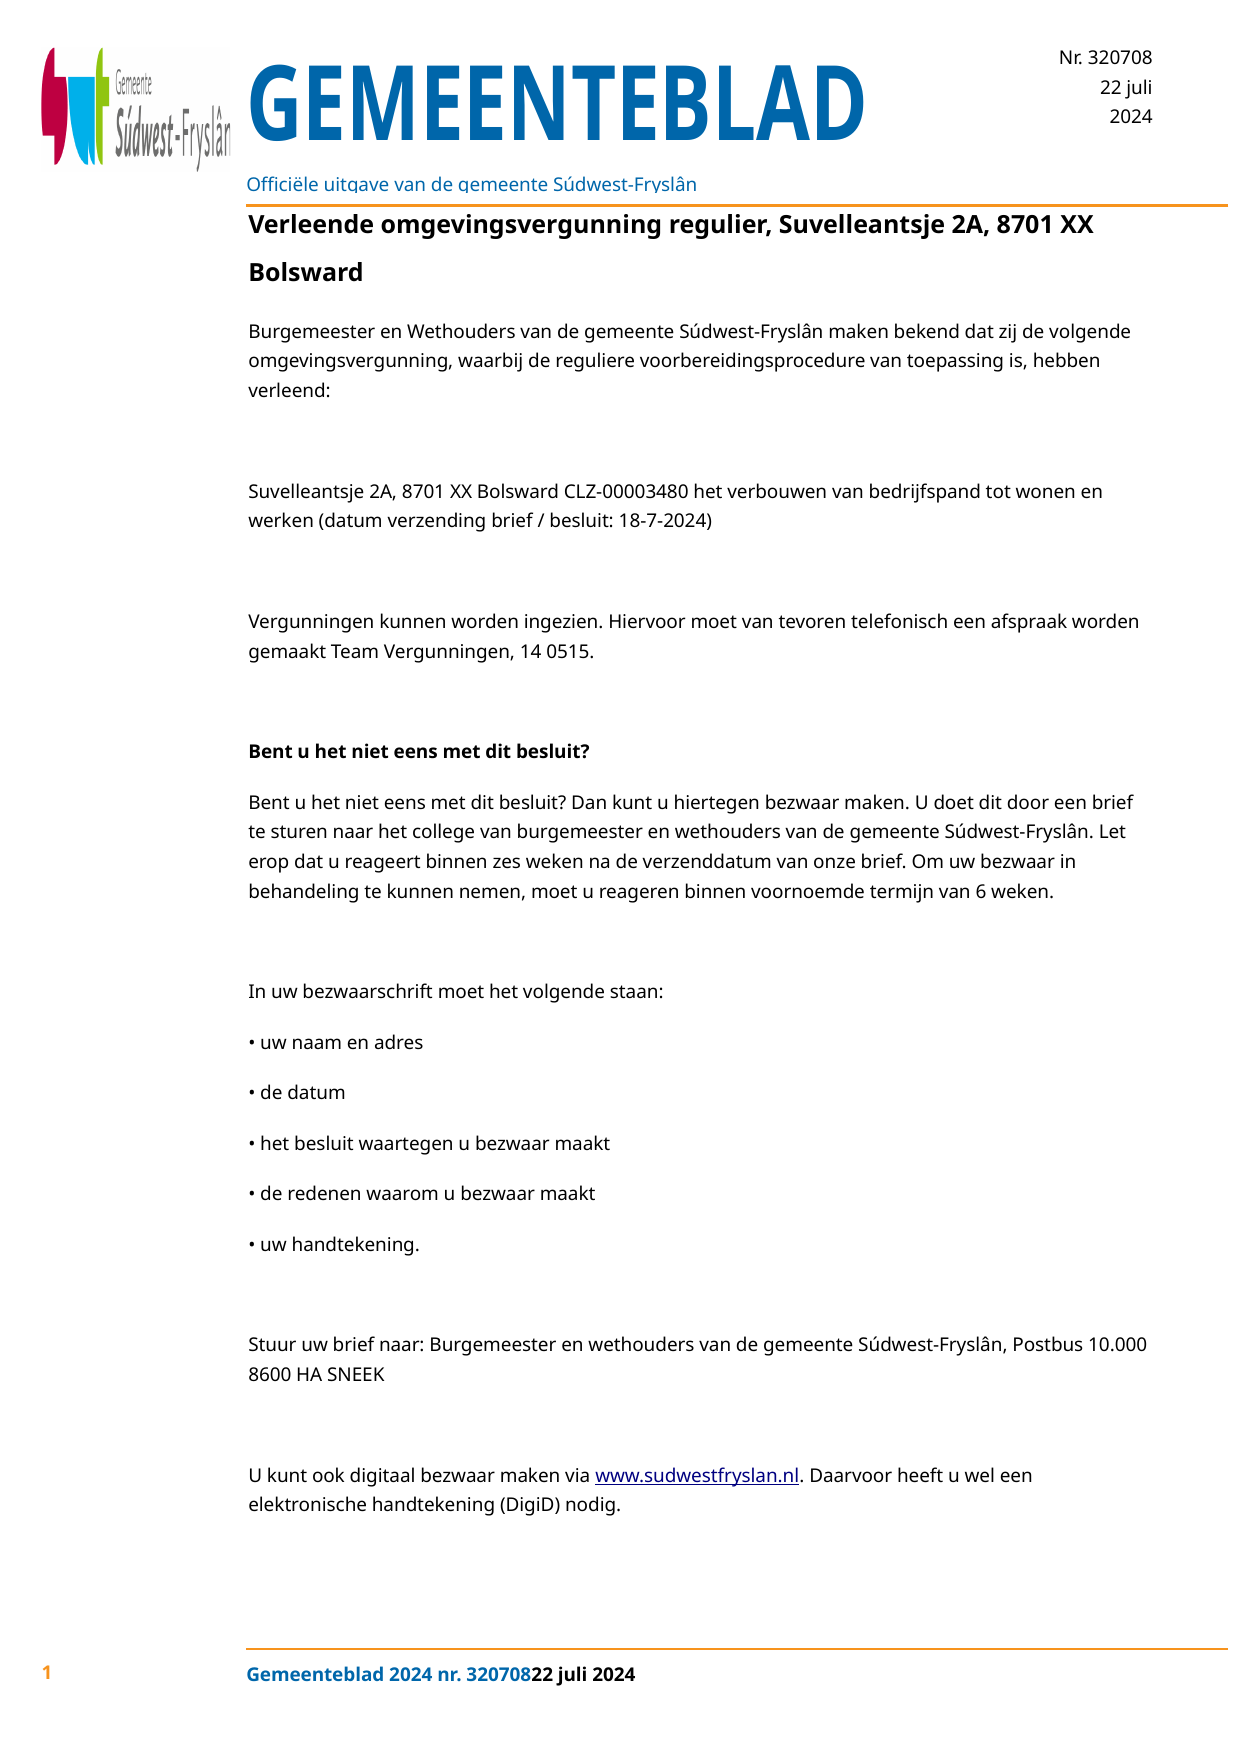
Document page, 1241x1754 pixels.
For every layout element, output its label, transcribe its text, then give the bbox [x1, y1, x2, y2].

text Verleende omgevingsvergunning regulier, Suvelleantsje 2A, 8701 XX Bolsward [248, 207, 1152, 288]
text U kunt ook digitaal bezwaar maken via www.sudwestfryslan.nl. Daarvoor heeft u wel een elektronische handtekening (DigiD) nodig. [248, 1462, 1152, 1517]
text • de redenen waarom u bezwaar maakt [248, 1180, 1152, 1206]
text Stuur uw brief naar: Burgemeester en wethouders van de gemeente Súdwest-Fryslân, Postbus 10.000 8600 HA SNEEK [248, 1332, 1152, 1387]
text In uw bezwaarschrift moet het volgende staan: [248, 979, 1152, 1004]
text Vergunningen kunnen worden ingezien. Hiervoor moet van tevoren telefonisch een afspraak worden gemaakt Team Vergunningen, 14 0515. [248, 608, 1152, 664]
picture [41, 47, 231, 172]
text • uw handtekening. [248, 1231, 1152, 1257]
text • uw naam en adres [248, 1029, 1152, 1055]
text • het besluit waartegen u bezwaar maakt [248, 1130, 1152, 1156]
text Suvelleantsje 2A, 8701 XX Bolsward CLZ-00003480 het verbouwen van bedrijfspand tot wonen en werken (datum verzending brief / besluit: 18-7-2024) [248, 478, 1152, 533]
text Bent u het niet eens met dit besluit? Dan kunt u hiertegen bezwaar maken. U doet dit door een brief te sturen naar het college van burgemeester en wethouders van de gemeente Súdwest-Fryslân. Let erop dat u reageert binnen zes weken na de verzenddatum van onze brief. Om uw bezwaar in behandeling te kunnen nemen, moet u reageren binnen voornoemde termijn van 6 weken. [248, 789, 1152, 904]
text Bent u het niet eens met dit besluit? [248, 739, 1152, 764]
text Burgemeester en Wethouders van de gemeente Súdwest-Fryslân maken bekend dat zij de volgende omgevingsvergunning, waarbij de reguliere voorbereidingsprocedure van toepassing is, hebben verleend: [248, 318, 1152, 403]
text • de datum [248, 1079, 1152, 1105]
